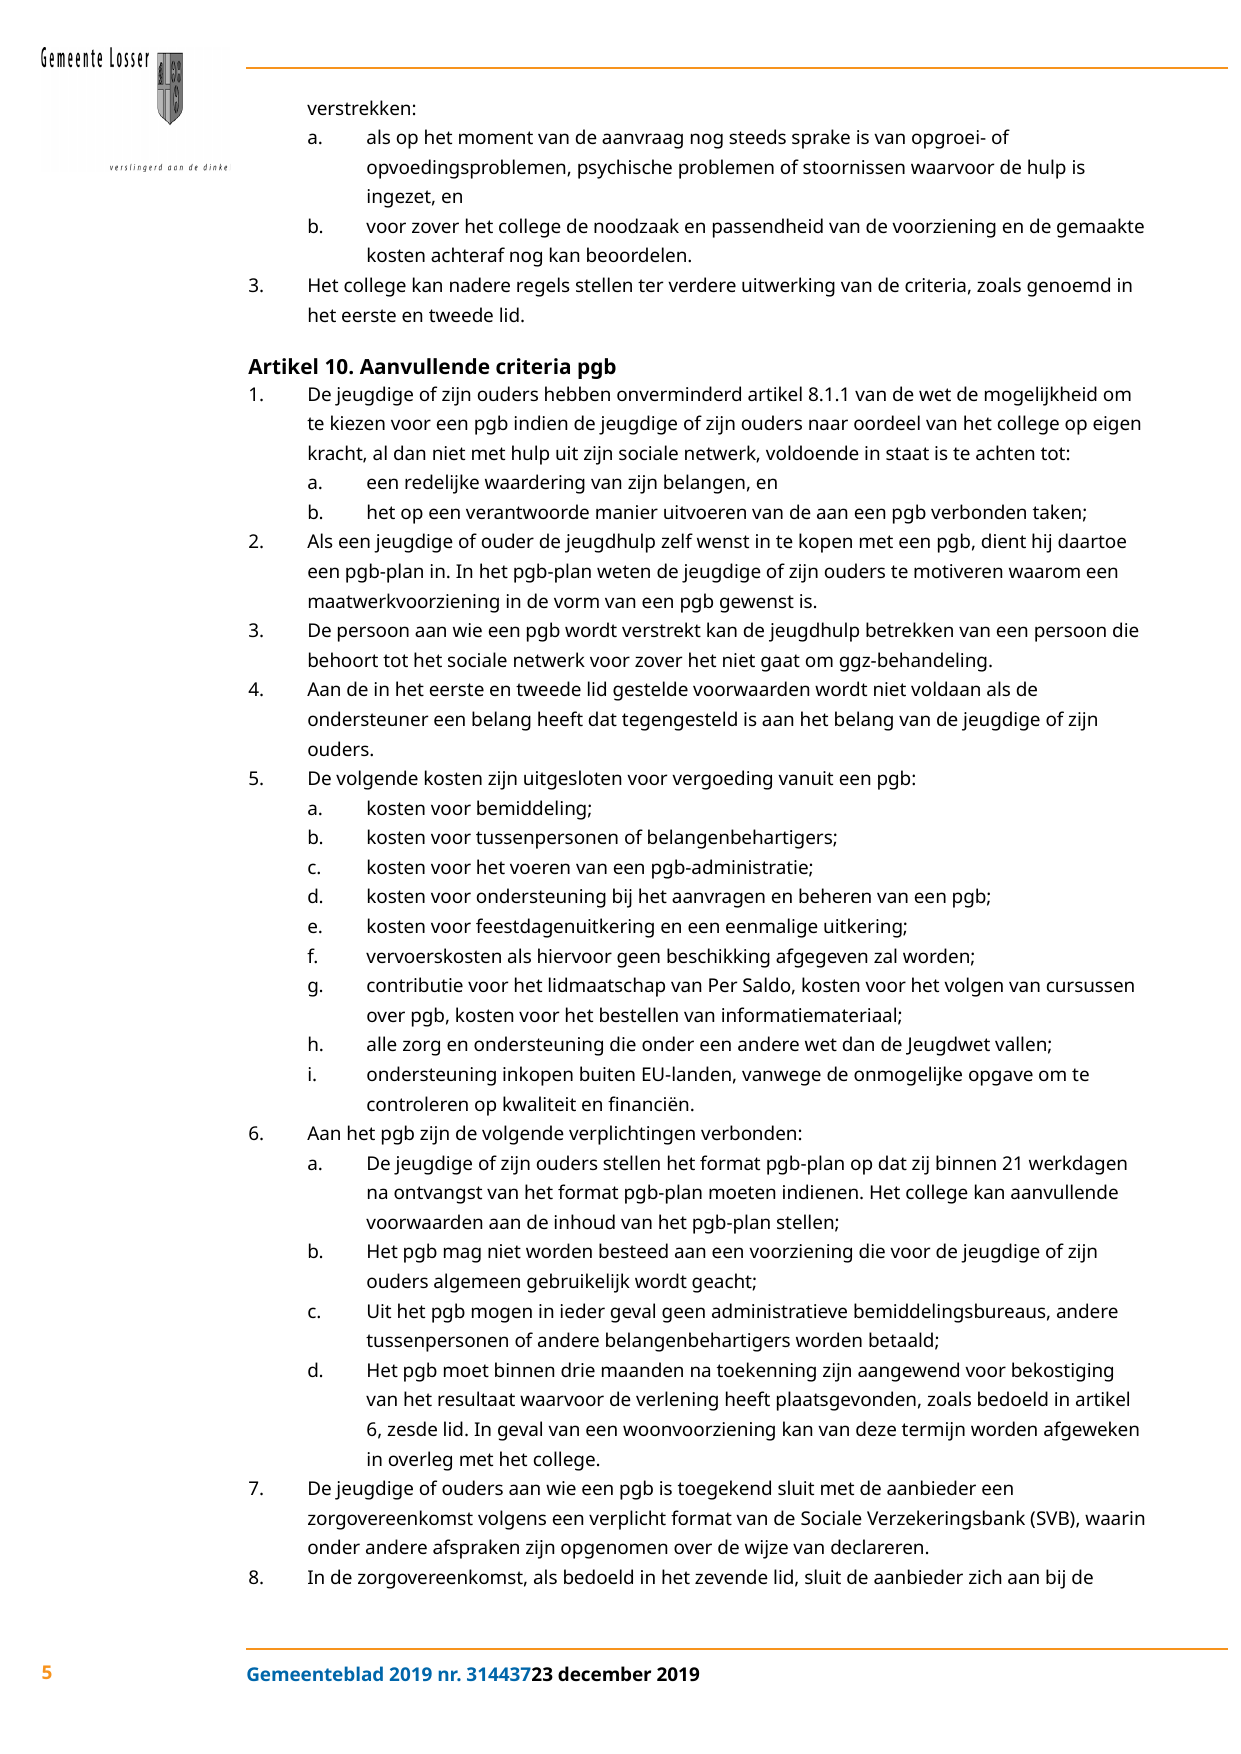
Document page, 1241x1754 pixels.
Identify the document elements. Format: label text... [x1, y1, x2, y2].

list kosten voor tussenpersonen of belangenbehartigers; [307, 824, 1152, 850]
list In de zorgovereenkomst, als bedoeld in het zevende lid, sluit de aanbieder zich aan bij de [248, 1564, 1152, 1590]
list kosten voor het voeren van een pgb-administratie; [307, 854, 1152, 880]
list een redelijke waardering van zijn belangen, en [307, 469, 1152, 495]
list De jeugdige of zijn ouders stellen het format pgb-plan op dat zij binnen 21 werkdagen na ontvangst van het format pgb-plan moeten indienen. Het college kan aanvullende voorwaarden aan de inhoud van het pgb-plan stellen; [307, 1150, 1152, 1235]
list verstrekken: [248, 95, 1152, 121]
list Uit het pgb mogen in ieder geval geen administratieve bemiddelingsbureaus, andere tussenpersonen of andere belangenbehartigers worden betaald; [307, 1298, 1152, 1353]
list voor zover het college de noodzaak en passendheid van de voorziening en de gemaakte kosten achteraf nog kan beoordelen. [307, 213, 1152, 268]
list De jeugdige of ouders aan wie een pgb is toegekend sluit met de aanbieder een zorgovereenkomst volgens een verplicht format van de Sociale Verzekeringsbank (SVB), waarin onder andere afspraken zijn opgenomen over de wijze van declareren. [248, 1475, 1152, 1560]
list kosten voor feestdagenuitkering en een eenmalige uitkering; [307, 913, 1152, 939]
list het op een verantwoorde manier uitvoeren van de aan een pgb verbonden taken; [307, 499, 1152, 525]
list ondersteuning inkopen buiten EU-landen, vanwege de onmogelijke opgave om te controleren op kwaliteit en financiën. [307, 1061, 1152, 1116]
list vervoerskosten als hiervoor geen beschikking afgegeven zal worden; [307, 943, 1152, 968]
text Artikel 10. Aanvullende criteria pgb [248, 352, 1152, 381]
list Het pgb moet binnen drie maanden na toekenning zijn aangewend voor bekostiging van het resultaat waarvoor de verlening heeft plaatsgevonden, zoals bedoeld in artikel 6, zesde lid. In geval van een woonvoorziening kan van deze termijn worden afgeweken in overleg met het college. [307, 1357, 1152, 1471]
list De persoon aan wie een pgb wordt verstrekt kan de jeugdhulp betrekken van een persoon die behoort tot het sociale netwerk voor zover het niet gaat om ggz-behandeling. [248, 617, 1152, 673]
list kosten voor bemiddeling; [307, 795, 1152, 821]
list De volgende kosten zijn uitgesloten voor vergoeding vanuit een pgb: [248, 765, 1152, 791]
picture [41, 47, 231, 172]
list Als een jeugdige of ouder de jeugdhulp zelf wenst in te kopen met een pgb, dient hij daartoe een pgb-plan in. In het pgb-plan weten de jeugdige of zijn ouders te motiveren waarom een maatwerkvoorziening in de vorm van een pgb gewenst is. [248, 529, 1152, 613]
list De jeugdige of zijn ouders hebben onverminderd artikel 8.1.1 van de wet de mogelijkheid om te kiezen voor een pgb indien de jeugdige of zijn ouders naar oordeel van het college op eigen kracht, al dan niet met hulp uit zijn sociale netwerk, voldoende in staat is te achten tot: [248, 381, 1152, 466]
list Het college kan nadere regels stellen ter verdere uitwerking van de criteria, zoals genoemd in het eerste en tweede lid. [248, 272, 1152, 328]
list alle zorg en ondersteuning die onder een andere wet dan de Jeugdwet vallen; [307, 1032, 1152, 1057]
list Aan de in het eerste en tweede lid gestelde voorwaarden wordt niet voldaan als de ondersteuner een belang heeft dat tegengesteld is aan het belang van de jeugdige of zijn ouders. [248, 677, 1152, 761]
list Aan het pgb zijn de volgende verplichtingen verbonden: [248, 1120, 1152, 1146]
list als op het moment van de aanvraag nog steeds sprake is van opgroei- of opvoedingsproblemen, psychische problemen of stoornissen waarvoor de hulp is ingezet, en [307, 124, 1152, 209]
list Het pgb mag niet worden besteed aan een voorziening die voor de jeugdige of zijn ouders algemeen gebruikelijk wordt geacht; [307, 1239, 1152, 1294]
list contributie voor het lidmaatschap van Per Saldo, kosten voor het volgen van cursussen over pgb, kosten voor het bestellen van informatiemateriaal; [307, 972, 1152, 1028]
list kosten voor ondersteuning bij het aanvragen en beheren van een pgb; [307, 884, 1152, 909]
